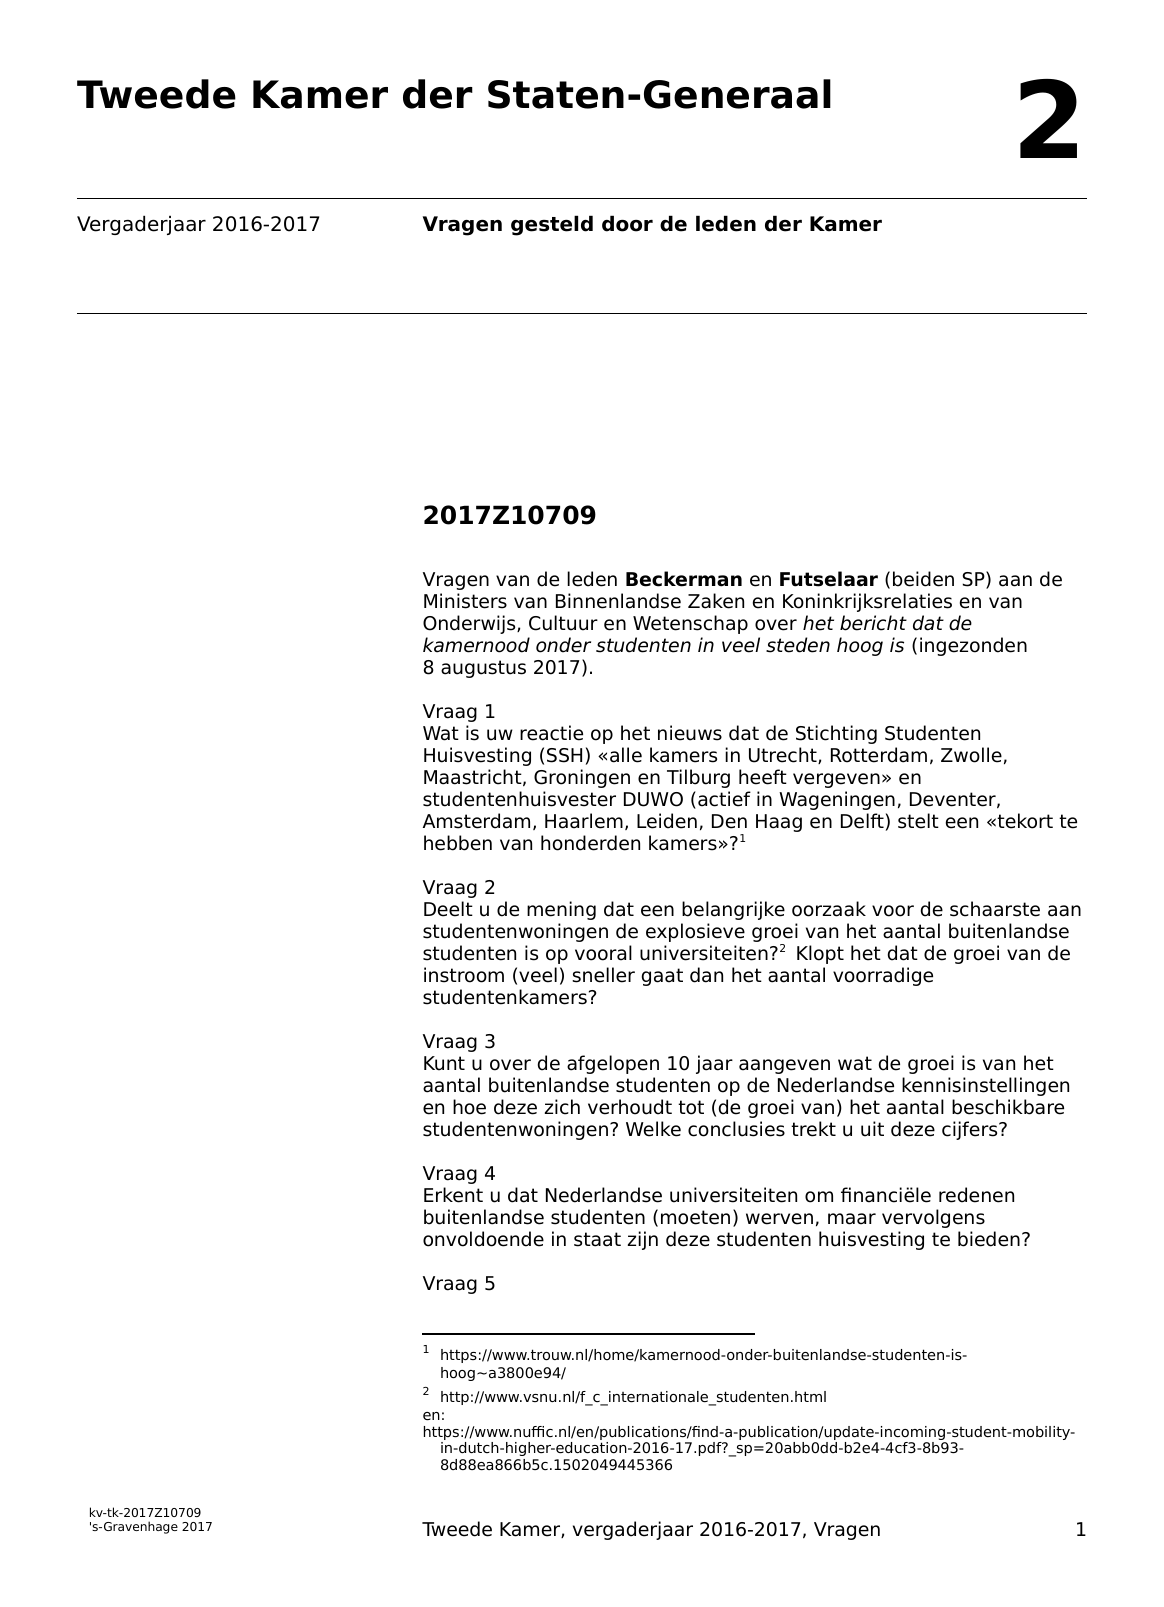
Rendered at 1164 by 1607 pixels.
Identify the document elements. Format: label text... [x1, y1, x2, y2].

text Vraag 5 [422, 1273, 1087, 1295]
text kv-tk-2017Z10709 [88, 1506, 323, 1520]
text Vraag 1 [422, 701, 1087, 723]
text 's-Gravenhage 2017 [88, 1520, 323, 1534]
text en: [422, 1407, 1087, 1424]
text https://www.nuffic.nl/en/publications/find-a-publication/update-incoming-student-mobility-in-dutch-higher-education-2016-17.pdf?_sp=20abb0dd-b2e4-4cf3-8b93-8d88ea866b5c.1502049445366 [422, 1424, 1087, 1474]
text Erkent u dat Nederlandse universiteiten om financiële redenen buitenlandse studenten (moeten) werven, maar vervolgens onvoldoende in staat zijn deze studenten huisvesting te bieden? [422, 1185, 1087, 1251]
text 2017Z10709 [422, 501, 1087, 531]
text Wat is uw reactie op het nieuws dat de Stichting Studenten Huisvesting (SSH) «alle kamers in Utrecht, Rotterdam, Zwolle, Maastricht, Groningen en Tilburg heeft vergeven» en studentenhuisvester DUWO (actief in Wageningen, Deventer, Amsterdam, Haarlem, Leiden, Den Haag en Delft) stelt een «tekort te hebben van honderden kamers»? [422, 723, 1087, 855]
text https://www.trouw.nl/home/kamernood-onder-buitenlandse-studenten-is-hoog~a3800e94/ [422, 1343, 1087, 1382]
table_header 2 [886, 59, 1087, 198]
text Vraag 3 [422, 1031, 1087, 1053]
text Vraag 2 [422, 877, 1087, 899]
table_header Tweede Kamer der Staten-Generaal [77, 59, 886, 198]
table_cell Vragen gesteld door de leden der Kamer [422, 199, 1087, 313]
text Vragen van de leden Beckerman en Futselaar (beiden SP) aan de Ministers van Binnenlandse Zaken en Koninkrijksrelaties en van Onderwijs, Cultuur en Wetenschap over het bericht dat de kamernood onder studenten in veel steden hoog is (ingezonden 8 augustus 2017). [422, 569, 1087, 679]
text http://www.vsnu.nl/f_c_internationale_studenten.html [422, 1385, 1087, 1407]
text Vraag 4 [422, 1163, 1087, 1185]
table_cell Vergaderjaar 2016-2017 [77, 199, 422, 313]
text Deelt u de mening dat een belangrijke oorzaak voor de schaarste aan studentenwoningen de explosieve groei van het aantal buitenlandse studenten is op vooral universiteiten? Klopt het dat de groei van de instroom (veel) sneller gaat dan het aantal voorradige studentenkamers? [422, 899, 1087, 1009]
text Kunt u over de afgelopen 10 jaar aangeven wat de groei is van het aantal buitenlandse studenten op de Nederlandse kennisinstellingen en hoe deze zich verhoudt tot (de groei van) het aantal beschikbare studentenwoningen? Welke conclusies trekt u uit deze cijfers? [422, 1053, 1087, 1141]
